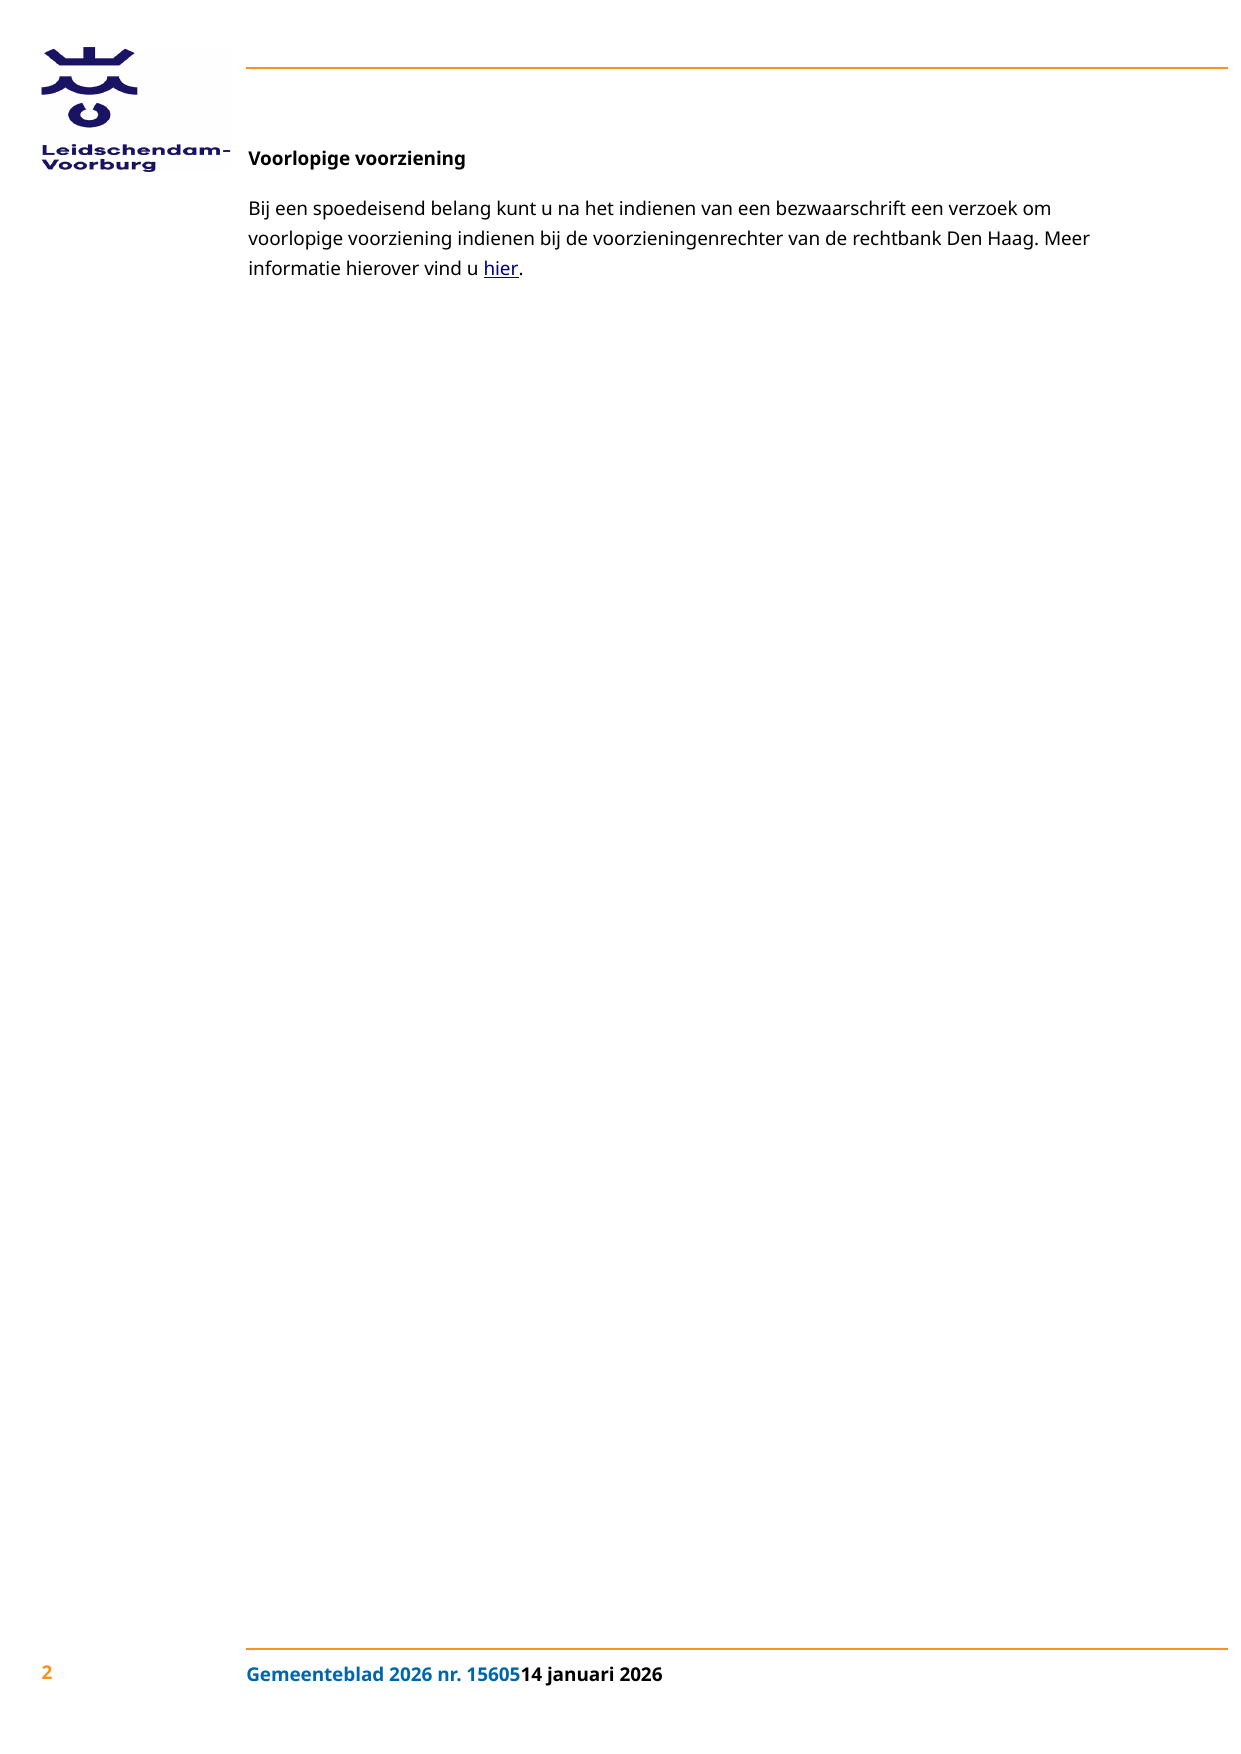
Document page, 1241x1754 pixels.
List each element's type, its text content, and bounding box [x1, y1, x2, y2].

text Voorlopige voorziening [248, 145, 1152, 171]
text Bij een spoedeisend belang kunt u na het indienen van een bezwaarschrift een verzoek om voorlopige voorziening indienen bij de voorzieningenrechter van de rechtbank Den Haag. Meer informatie hierover vind u hier. [248, 196, 1152, 281]
picture [41, 47, 231, 172]
